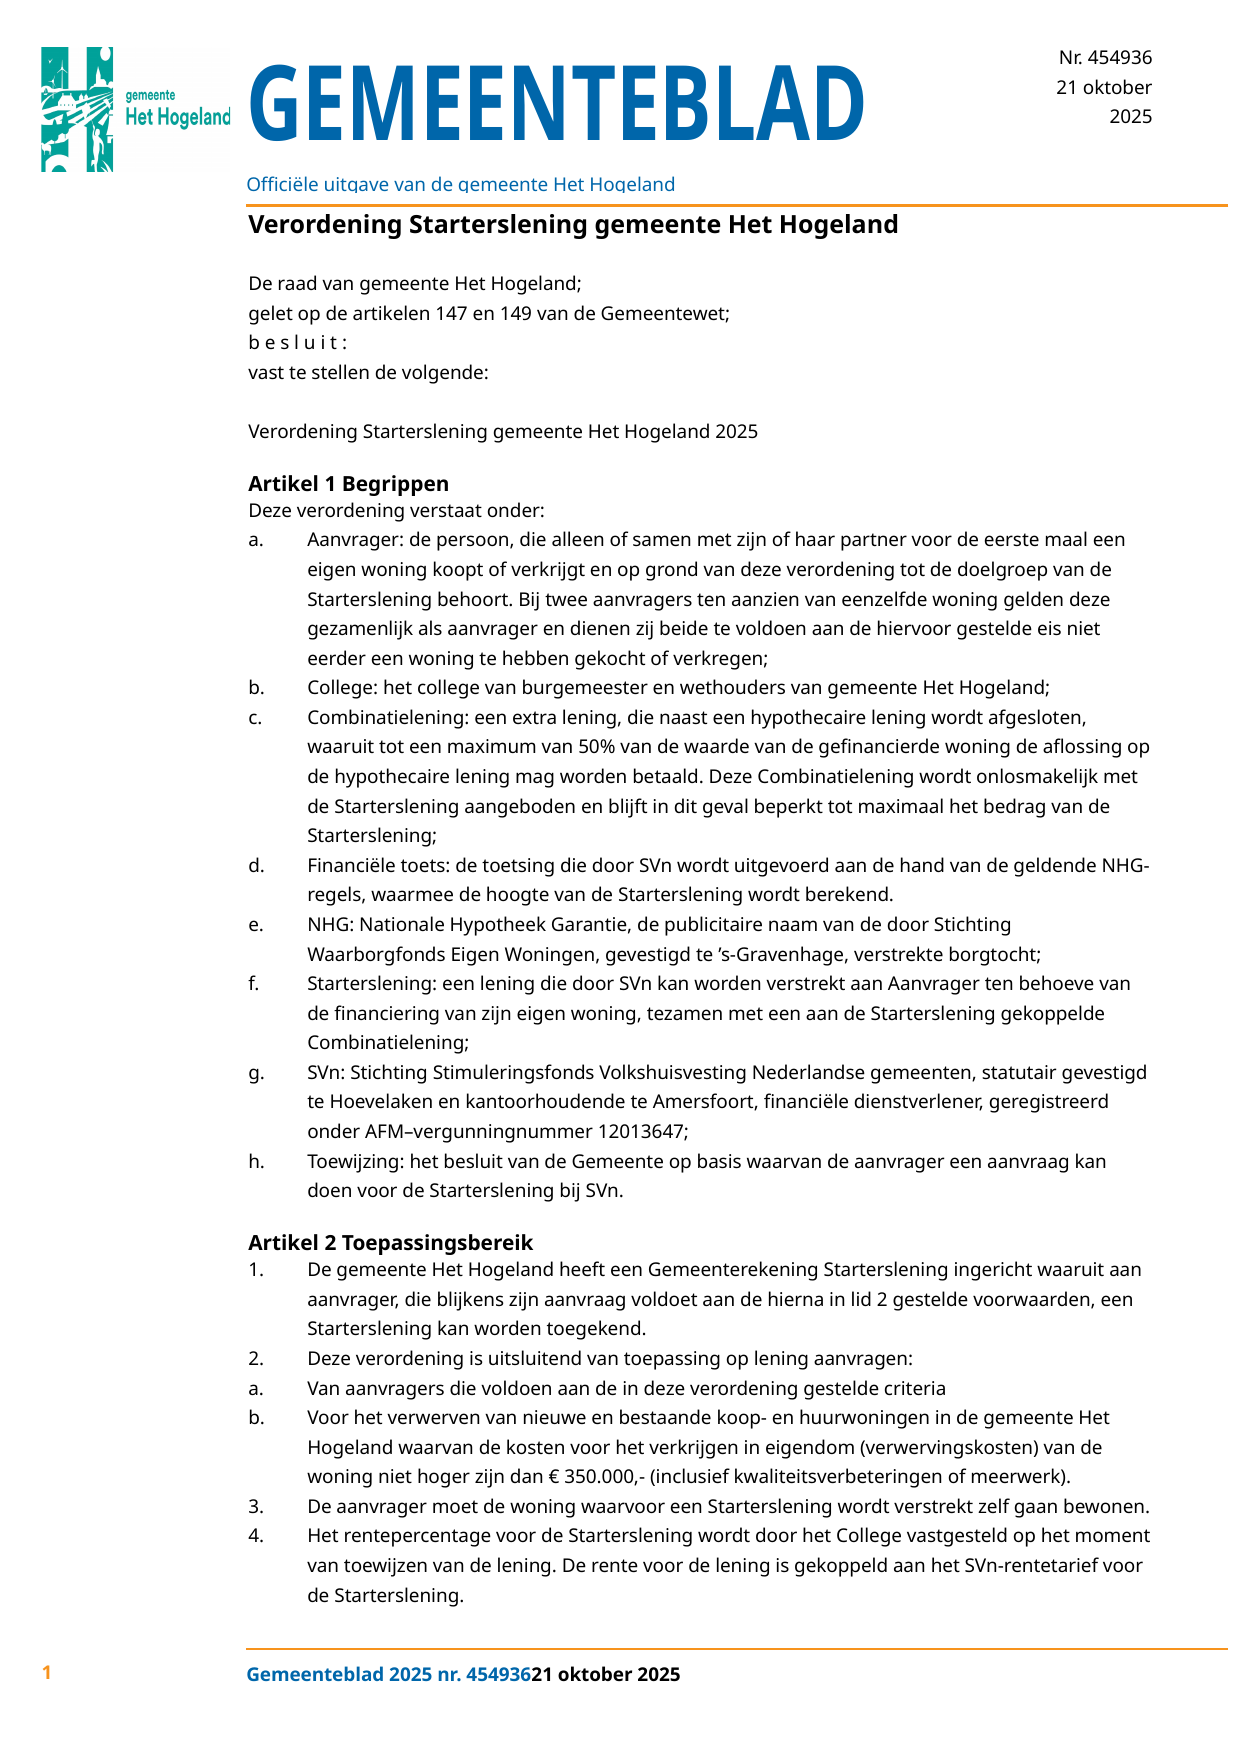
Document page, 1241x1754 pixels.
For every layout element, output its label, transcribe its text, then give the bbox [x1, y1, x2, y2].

text Verordening Starterslening gemeente Het Hogeland [248, 207, 1152, 241]
list SVn: Stichting Stimuleringsfonds Volkshuisvesting Nederlandse gemeenten, statutair gevestigd te Hoevelaken en kantoorhoudende te Amersfoort, financiële dienstverlener, geregistreerd onder AFM–vergunningnummer 12013647; [248, 1059, 1152, 1144]
list Starterslening: een lening die door SVn kan worden verstrekt aan Aanvrager ten behoeve van de financiering van zijn eigen woning, tezamen met een aan de Starterslening gekoppelde Combinatielening; [248, 970, 1152, 1055]
text gelet op de artikelen 147 en 149 van de Gemeentewet; [248, 300, 1152, 326]
text b e s l u i t : [248, 329, 1152, 355]
list Combinatielening: een extra lening, die naast een hypothecaire lening wordt afgesloten, waaruit tot een maximum van 50% van de waarde van de gefinancierde woning de aflossing op de hypothecaire lening mag worden betaald. Deze Combinatielening wordt onlosmakelijk met de Starterslening aangeboden en blijft in dit geval beperkt tot maximaal het bedrag van de Starterslening; [248, 704, 1152, 848]
list Deze verordening is uitsluitend van toepassing op lening aanvragen: [248, 1345, 1152, 1371]
list NHG: Nationale Hypotheek Garantie, de publicitaire naam van de door Stichting Waarborgfonds Eigen Woningen, gevestigd te ’s-Gravenhage, verstrekte borgtocht; [248, 911, 1152, 967]
list Het rentepercentage voor de Starterslening wordt door het College vastgesteld op het moment van toewijzen van de lening. De rente voor de lening is gekoppeld aan het SVn-rentetarief voor de Starterslening. [248, 1523, 1152, 1607]
text Artikel 1 Begrippen [248, 469, 1152, 497]
list De aanvrager moet de woning waarvoor een Starterslening wordt verstrekt zelf gaan bewonen. [248, 1493, 1152, 1519]
text De raad van gemeente Het Hogeland; [248, 270, 1152, 296]
list Financiële toets: de toetsing die door SVn wordt uitgevoerd aan de hand van de geldende NHG-regels, waarmee de hoogte van de Starterslening wordt berekend. [248, 852, 1152, 907]
list College: het college van burgemeester en wethouders van gemeente Het Hogeland; [248, 674, 1152, 700]
picture [41, 47, 231, 172]
list Toewijzing: het besluit van de Gemeente op basis waarvan de aanvrager een aanvraag kan doen voor de Starterslening bij SVn. [248, 1148, 1152, 1203]
text Artikel 2 Toepassingsbereik [248, 1228, 1152, 1256]
text Verordening Starterslening gemeente Het Hogeland 2025 [248, 418, 1152, 444]
list Van aanvragers die voldoen aan de in deze verordening gestelde criteria [248, 1375, 1152, 1400]
list Voor het verwerven van nieuwe en bestaande koop- en huurwoningen in de gemeente Het Hogeland waarvan de kosten voor het verkrijgen in eigendom (verwervingskosten) van de woning niet hoger zijn dan € 350.000,- (inclusief kwaliteitsverbeteringen of meerwerk). [248, 1404, 1152, 1489]
text Deze verordening verstaat onder: [248, 497, 1152, 523]
list De gemeente Het Hogeland heeft een Gemeenterekening Starterslening ingericht waaruit aan aanvrager, die blijkens zijn aanvraag voldoet aan de hierna in lid 2 gestelde voorwaarden, een Starterslening kan worden toegekend. [248, 1256, 1152, 1341]
list Aanvrager: de persoon, die alleen of samen met zijn of haar partner voor de eerste maal een eigen woning koopt of verkrijgt en op grond van deze verordening tot de doelgroep van de Starterslening behoort. Bij twee aanvragers ten aanzien van eenzelfde woning gelden deze gezamenlijk als aanvrager en dienen zij beide te voldoen aan de hiervoor gestelde eis niet eerder een woning te hebben gekocht of verkregen; [248, 527, 1152, 671]
text vast te stellen de volgende: [248, 359, 1152, 385]
